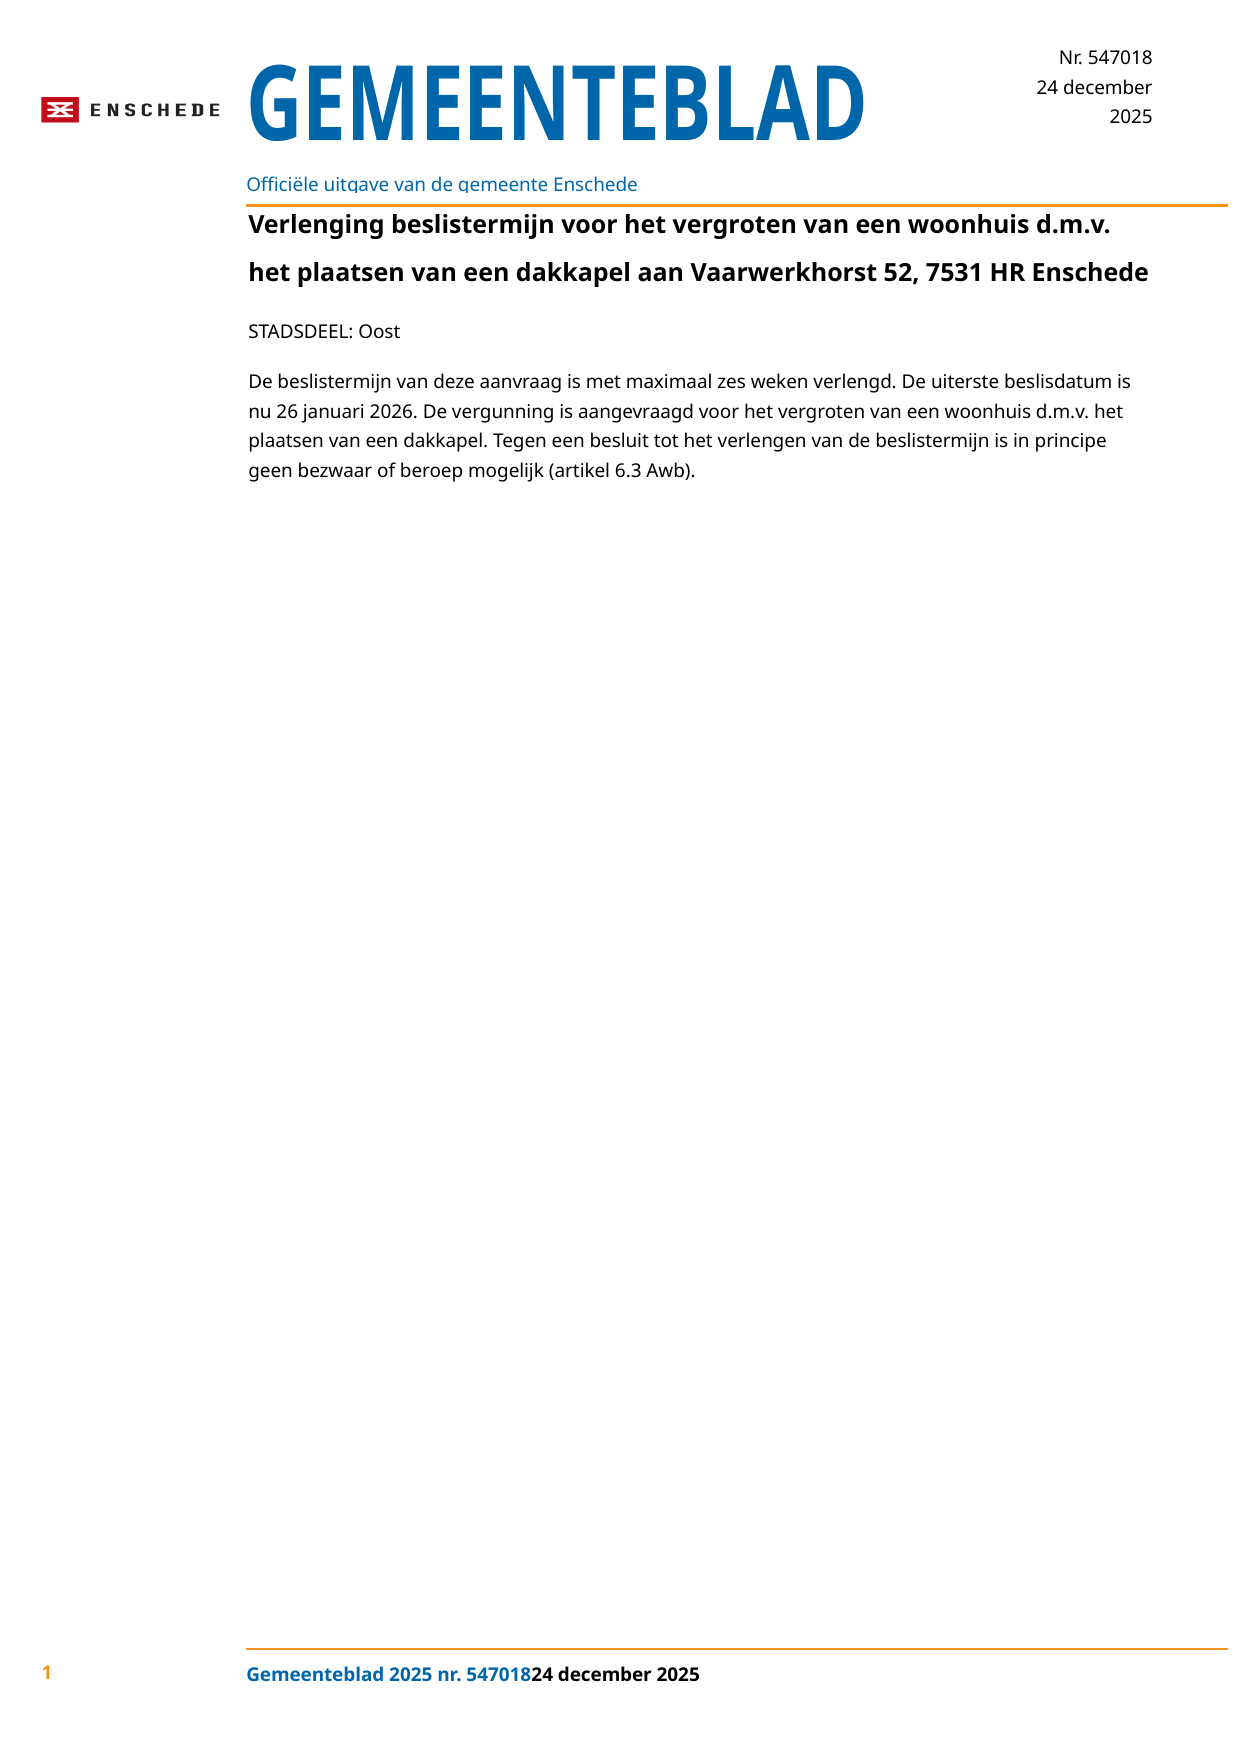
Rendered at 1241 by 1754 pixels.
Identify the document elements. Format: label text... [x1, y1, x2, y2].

text Verlenging beslistermijn voor het vergroten van een woonhuis d.m.v. het plaatsen van een dakkapel aan Vaarwerkhorst 52, 7531 HR Enschede [248, 207, 1152, 288]
text STADSDEEL: Oost [248, 318, 1152, 344]
picture [41, 47, 231, 172]
text De beslistermijn van deze aanvraag is met maximaal zes weken verlengd. De uiterste beslisdatum is nu 26 januari 2026. De vergunning is aangevraagd voor het vergroten van een woonhuis d.m.v. het plaatsen van een dakkapel. Tegen een besluit tot het verlengen van de beslistermijn is in principe geen bezwaar of beroep mogelijk (artikel 6.3 Awb). [248, 368, 1152, 483]
